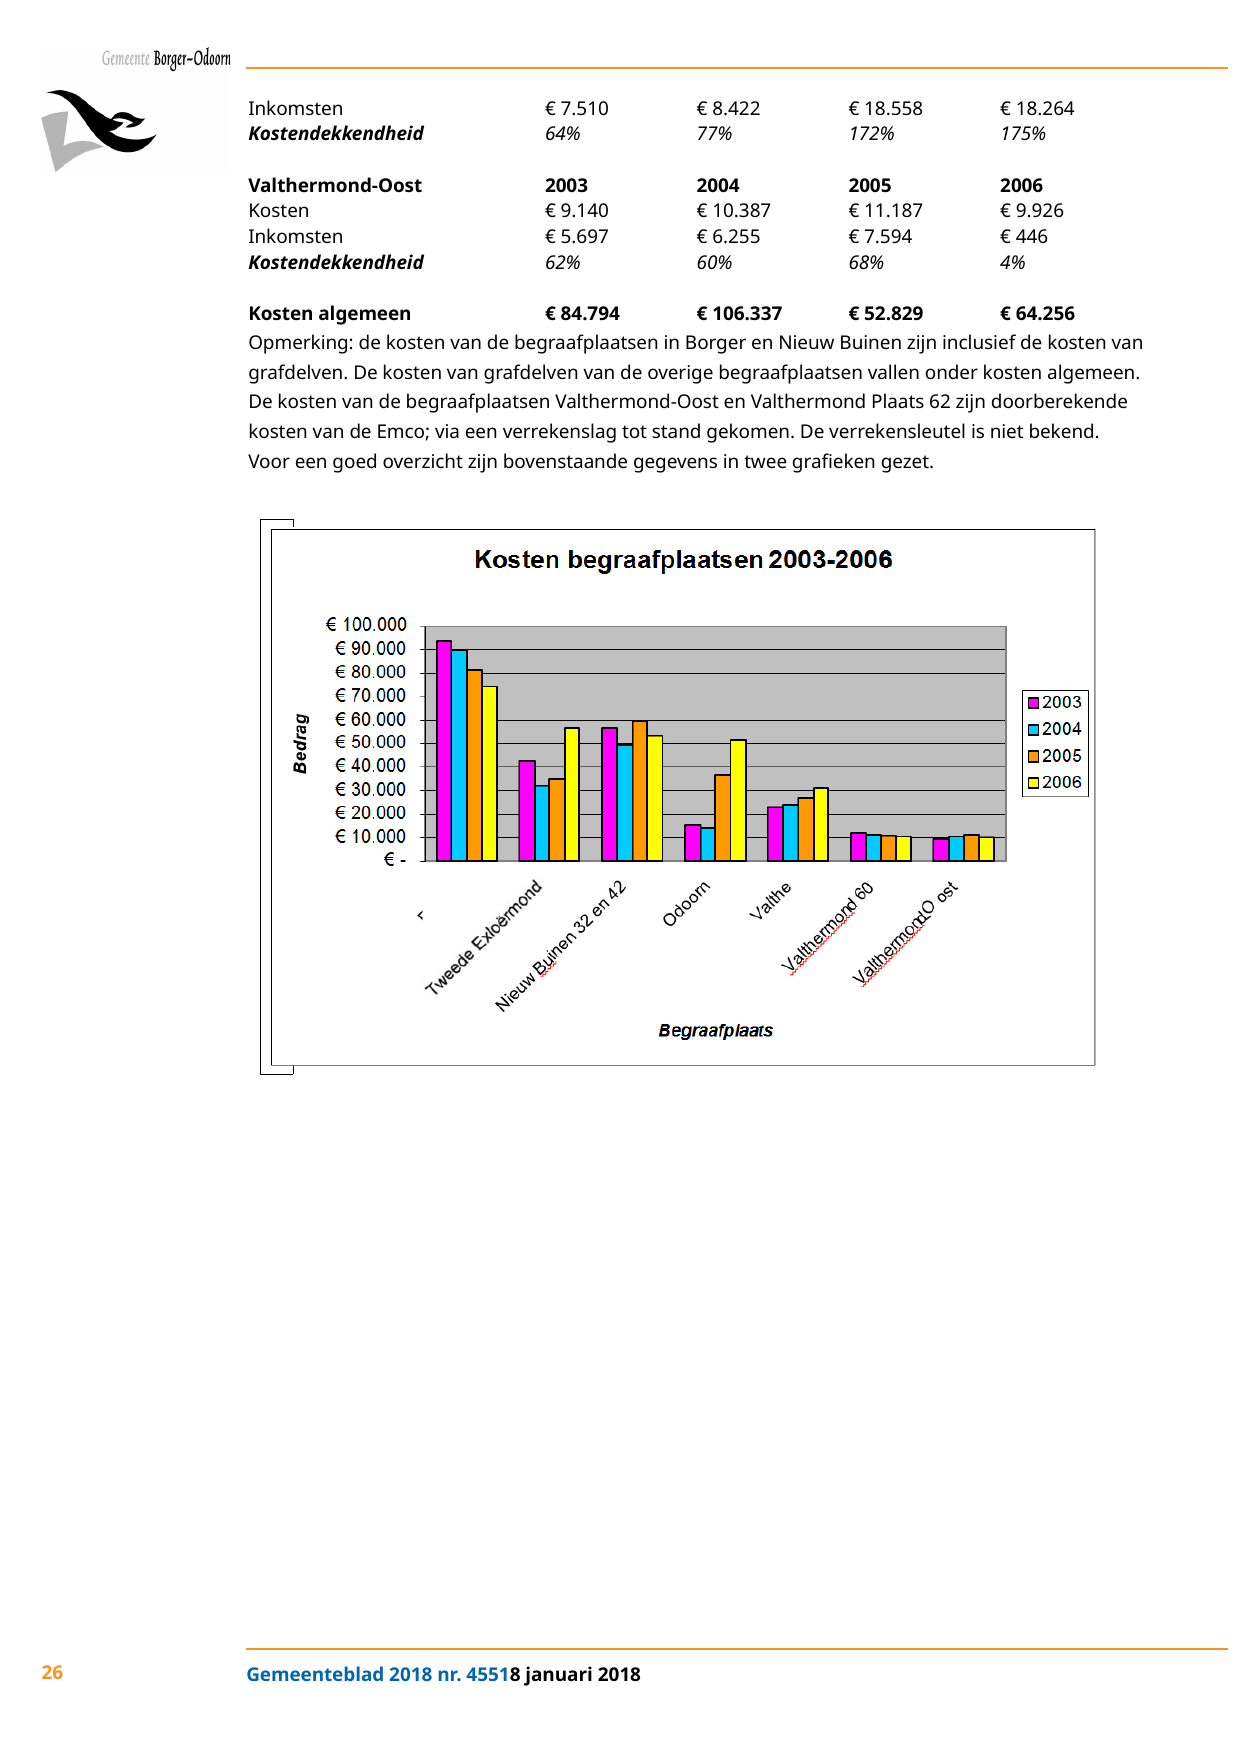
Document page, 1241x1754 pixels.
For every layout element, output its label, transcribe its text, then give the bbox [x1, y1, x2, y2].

table_cell [848, 146, 1000, 172]
table_cell Kosten algemeen [248, 301, 545, 326]
table_cell € 446 [1000, 224, 1152, 249]
table_cell 2004 [696, 172, 848, 198]
table_cell € 6.255 [696, 224, 848, 249]
table_cell € 7.594 [848, 224, 1000, 249]
table_cell € 9.140 [545, 198, 696, 223]
text Voor een goed overzicht zijn bovenstaande gegevens in twee grafieken gezet. [248, 448, 1152, 474]
table_cell € 5.697 [545, 224, 696, 249]
table_cell Valthermond-Oost [248, 172, 545, 198]
table_cell 60% [696, 249, 848, 275]
table_cell Kostendekkendheid [248, 249, 545, 275]
table_cell 77% [696, 121, 848, 146]
table_cell [545, 146, 696, 172]
table_cell Inkomsten [248, 95, 545, 121]
table_cell 64% [545, 121, 696, 146]
table_cell [1000, 146, 1152, 172]
table_cell € 52.829 [848, 301, 1000, 326]
table_cell € 18.264 [1000, 95, 1152, 121]
table_cell 4% [1000, 249, 1152, 275]
table_cell € 64.256 [1000, 301, 1152, 326]
table_cell [248, 275, 545, 301]
picture [41, 47, 231, 172]
table_cell 175% [1000, 121, 1152, 146]
table_cell 2003 [545, 172, 696, 198]
table_cell € 7.510 [545, 95, 696, 121]
text Opmerking: de kosten van de begraafplaatsen in Borger en Nieuw Buinen zijn inclusief de kosten van grafdelven. De kosten van grafdelven van de overige begraafplaatsen vallen onder kosten algemeen. [248, 329, 1152, 385]
table_cell € 11.187 [848, 198, 1000, 223]
table_cell [1000, 275, 1152, 301]
table_cell 172% [848, 121, 1000, 146]
table_cell € 106.337 [696, 301, 848, 326]
table_cell € 84.794 [545, 301, 696, 326]
table_cell Inkomsten [248, 224, 545, 249]
table_cell [848, 275, 1000, 301]
table_cell € 9.926 [1000, 198, 1152, 223]
table_cell € 8.422 [696, 95, 848, 121]
table_cell [696, 275, 848, 301]
table_cell 2006 [1000, 172, 1152, 198]
table_cell 2005 [848, 172, 1000, 198]
picture [268, 527, 1096, 1066]
table_cell € 10.387 [696, 198, 848, 223]
table_cell Kostendekkendheid [248, 121, 545, 146]
table_cell [696, 146, 848, 172]
table_cell 62% [545, 249, 696, 275]
table_cell € 18.558 [848, 95, 1000, 121]
table_cell Kosten [248, 198, 545, 223]
table_cell 68% [848, 249, 1000, 275]
table_cell [248, 146, 545, 172]
text De kosten van de begraafplaatsen Valthermond-Oost en Valthermond Plaats 62 zijn doorberekende kosten van de Emco; via een verrekenslag tot stand gekomen. De verrekensleutel is niet bekend. [248, 389, 1152, 444]
table_cell [545, 275, 696, 301]
